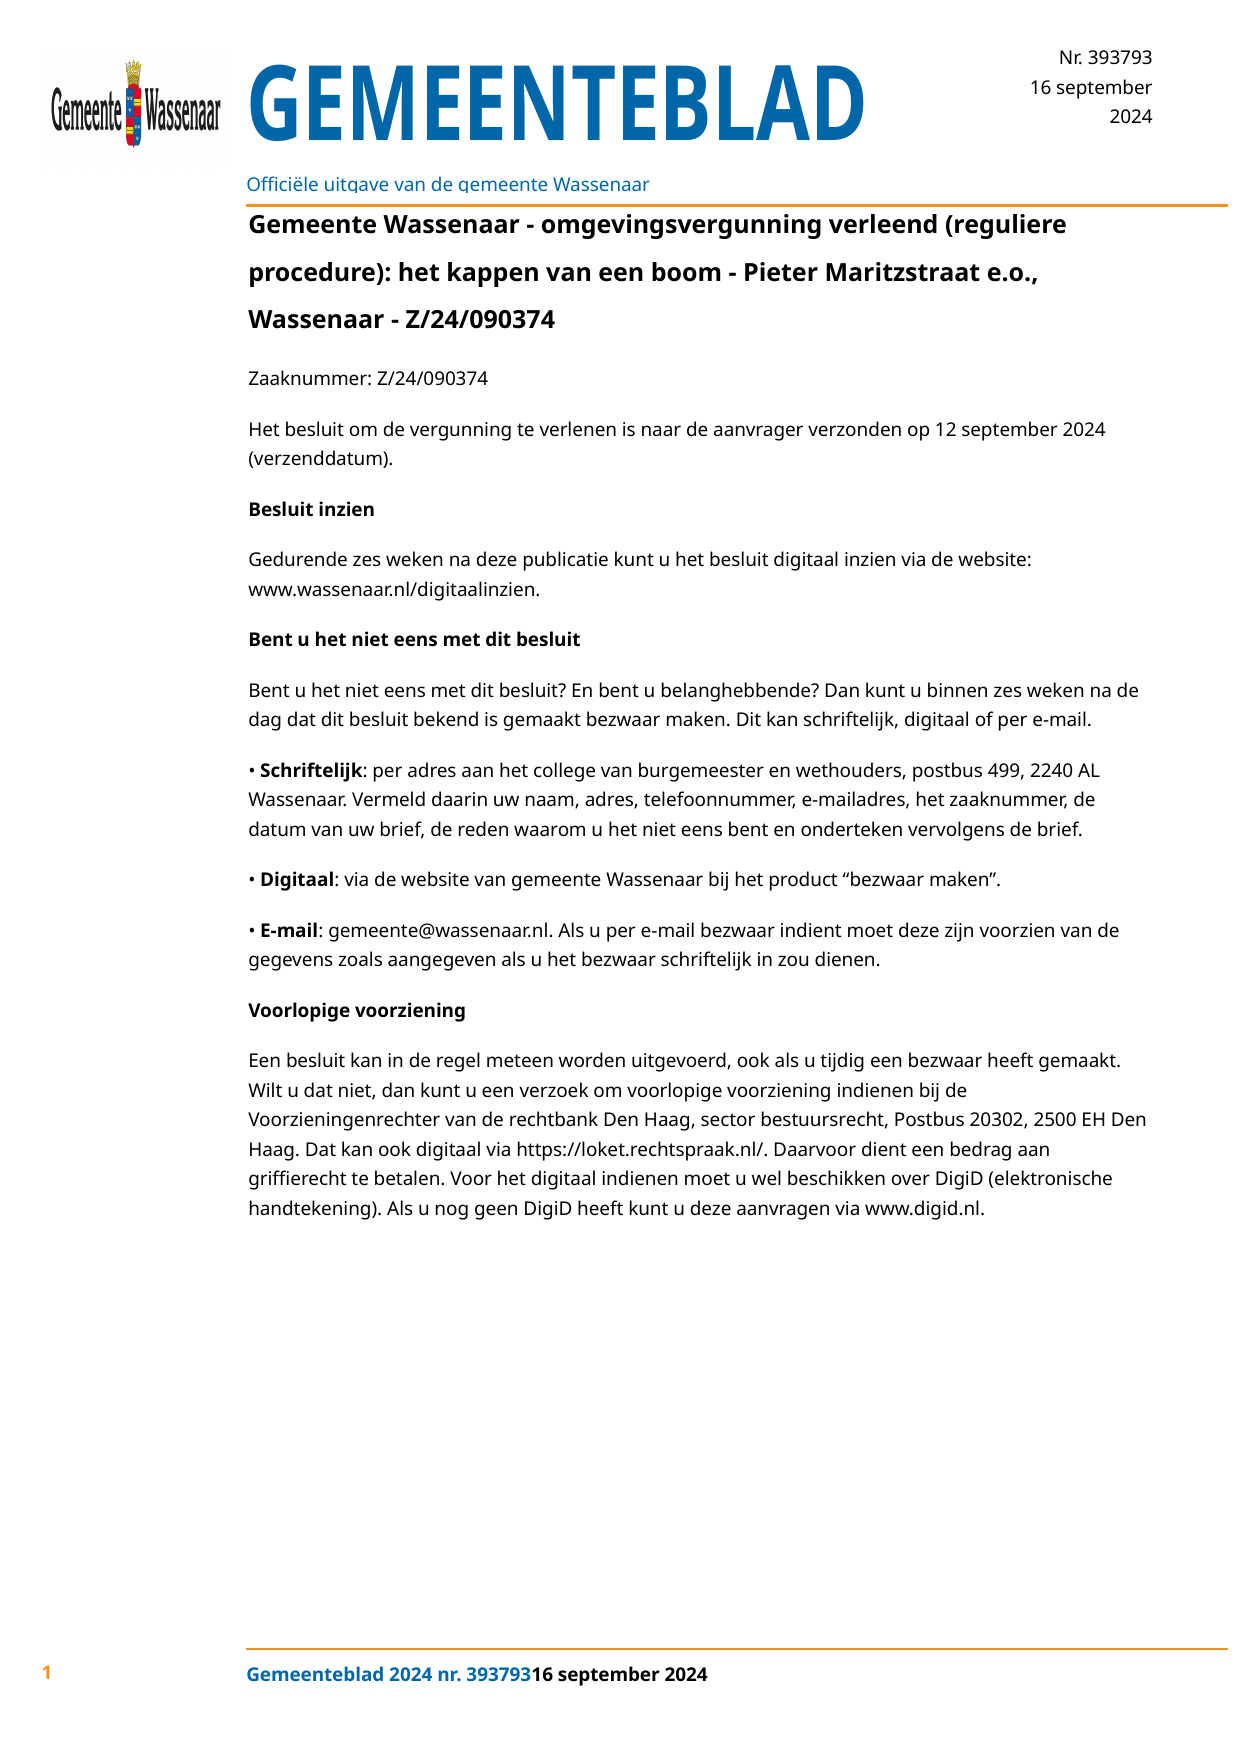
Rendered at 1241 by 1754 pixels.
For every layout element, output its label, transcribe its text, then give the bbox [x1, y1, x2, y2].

text Een besluit kan in de regel meteen worden uitgevoerd, ook als u tijdig een bezwaar heeft gemaakt. Wilt u dat niet, dan kunt u een verzoek om voorlopige voorziening indienen bij de Voorzieningenrechter van de rechtbank Den Haag, sector bestuursrecht, Postbus 20302, 2500 EH Den Haag. Dat kan ook digitaal via https://loket.rechtspraak.nl/. Daarvoor dient een bedrag aan griffierecht te betalen. Voor het digitaal indienen moet u wel beschikken over DigiD (elektronische handtekening). Als u nog geen DigiD heeft kunt u deze aanvragen via www.digid.nl. [248, 1047, 1152, 1221]
text • Schriftelijk: per adres aan het college van burgemeester en wethouders, postbus 499, 2240 AL Wassenaar. Vermeld daarin uw naam, adres, telefoonnummer, e-mailadres, het zaaknummer, de datum van uw brief, de reden waarom u het niet eens bent en onderteken vervolgens de brief. [248, 757, 1152, 842]
text Voorlopige voorziening [248, 997, 1152, 1022]
text Gedurende zes weken na deze publicatie kunt u het besluit digitaal inzien via de website: www.wassenaar.nl/digitaalinzien. [248, 546, 1152, 602]
picture [41, 47, 231, 172]
text Bent u het niet eens met dit besluit [248, 626, 1152, 652]
text Gemeente Wassenaar - omgevingsvergunning verleend (reguliere procedure): het kappen van een boom - Pieter Maritzstraat e.o., Wassenaar - Z/24/090374 [248, 207, 1152, 336]
text • E-mail: gemeente@wassenaar.nl. Als u per e-mail bezwaar indient moet deze zijn voorzien van de gegevens zoals aangegeven als u het bezwaar schriftelijk in zou dienen. [248, 917, 1152, 972]
text Zaaknummer: Z/24/090374 [248, 366, 1152, 391]
text Bent u het niet eens met dit besluit? En bent u belanghebbende? Dan kunt u binnen zes weken na de dag dat dit besluit bekend is gemaakt bezwaar maken. Dit kan schriftelijk, digitaal of per e-mail. [248, 677, 1152, 732]
text • Digitaal: via de website van gemeente Wassenaar bij het product “bezwaar maken”. [248, 866, 1152, 892]
text Besluit inzien [248, 496, 1152, 522]
text Het besluit om de vergunning te verlenen is naar de aanvrager verzonden op 12 september 2024 (verzenddatum). [248, 416, 1152, 471]
